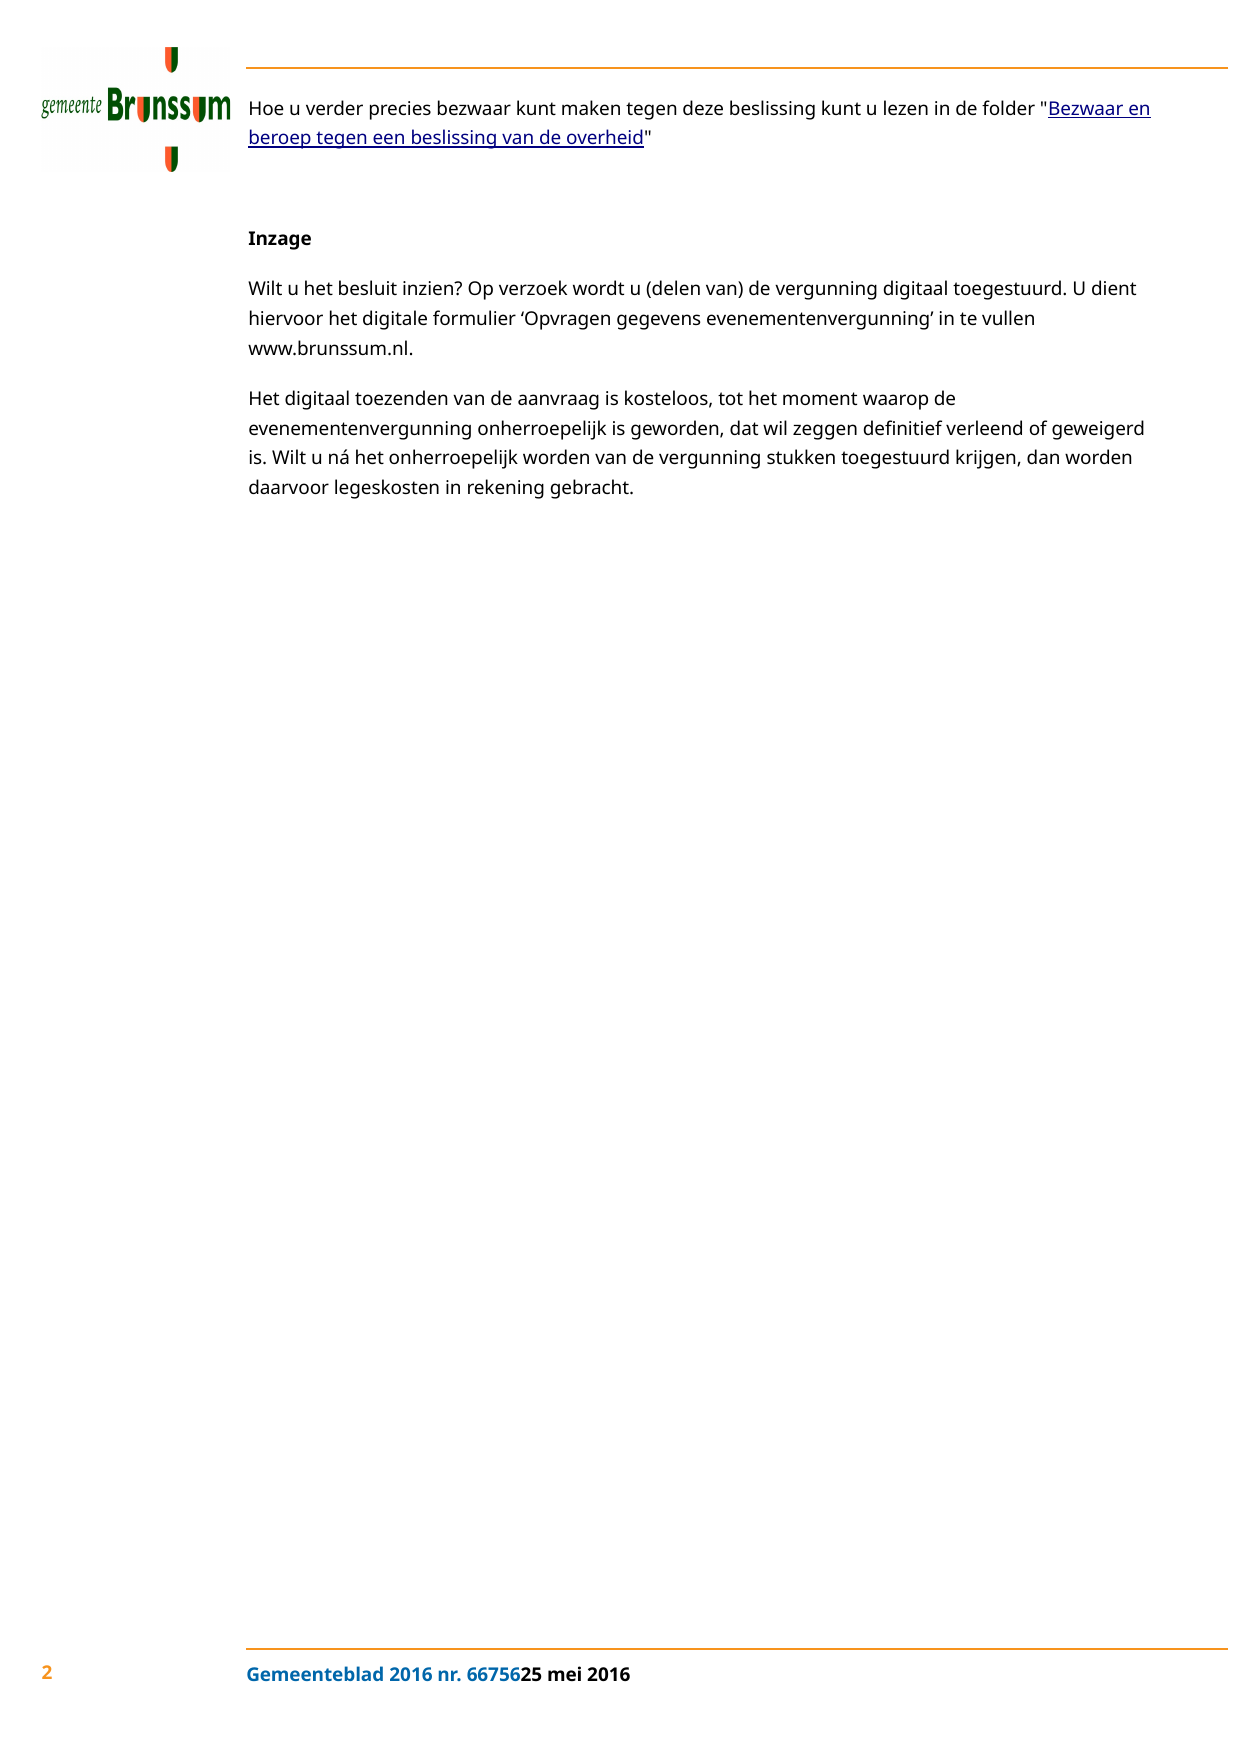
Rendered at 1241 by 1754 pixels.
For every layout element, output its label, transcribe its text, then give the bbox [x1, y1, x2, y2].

picture [41, 47, 231, 172]
text Inzage [248, 225, 1152, 251]
text Hoe u verder precies bezwaar kunt maken tegen deze beslissing kunt u lezen in de folder "Bezwaar en beroep tegen een beslissing van de overheid" [248, 95, 1152, 150]
text Het digitaal toezenden van de aanvraag is kosteloos, tot het moment waarop de evenementenvergunning onherroepelijk is geworden, dat wil zeggen definitief verleend of geweigerd is. Wilt u ná het onherroepelijk worden van de vergunning stukken toegestuurd krijgen, dan worden daarvoor legeskosten in rekening gebracht. [248, 385, 1152, 500]
text Wilt u het besluit inzien? Op verzoek wordt u (delen van) de vergunning digitaal toegestuurd. U dient hiervoor het digitale formulier ‘Opvragen gegevens evenementenvergunning’ in te vullen www.brunssum.nl. [248, 276, 1152, 361]
